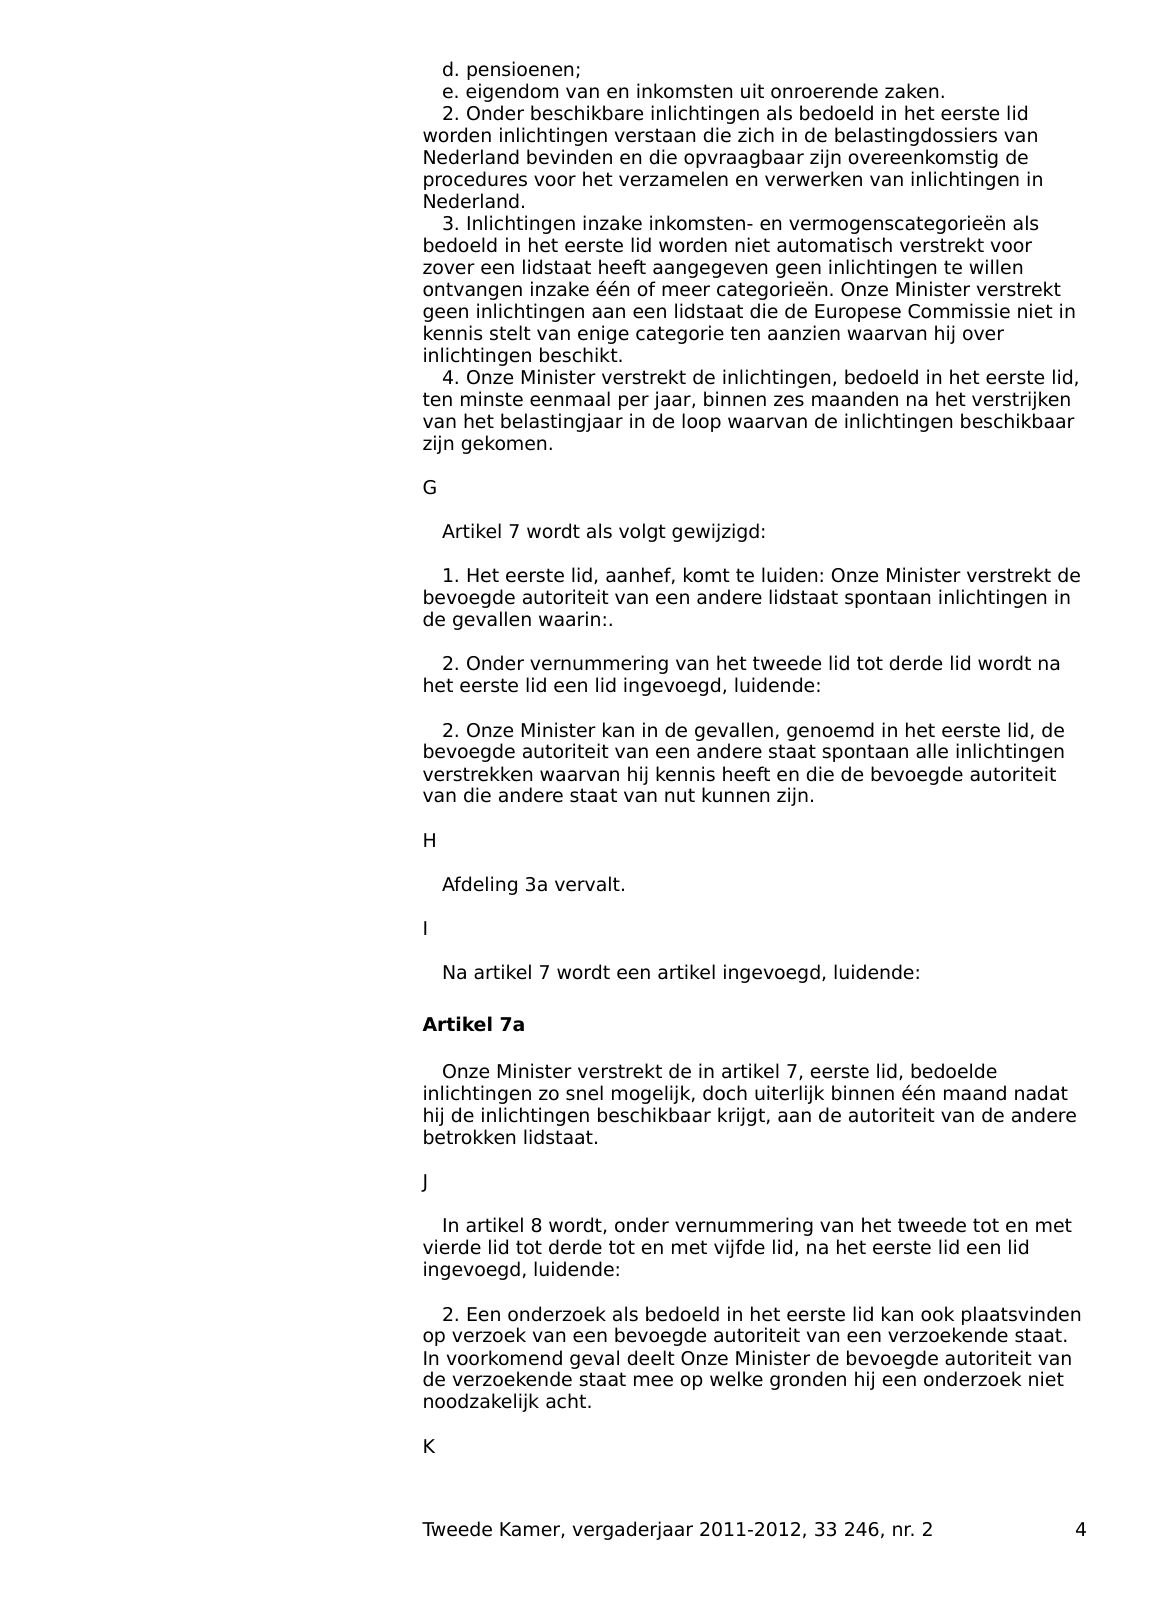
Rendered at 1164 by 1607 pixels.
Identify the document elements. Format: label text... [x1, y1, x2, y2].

text G [422, 477, 1087, 499]
text 2. Onze Minister kan in de gevallen, genoemd in het eerste lid, de bevoegde autoriteit van een andere staat spontaan alle inlichtingen verstrekken waarvan hij kennis heeft en die de bevoegde autoriteit van die andere staat van nut kunnen zijn. [422, 719, 1087, 807]
text 2. Onder beschikbare inlichtingen als bedoeld in het eerste lid worden inlichtingen verstaan die zich in de belastingdossiers van Nederland bevinden en die opvraagbaar zijn overeenkomstig de procedures voor het verzamelen en verwerken van inlichtingen in Nederland. [422, 103, 1087, 213]
text 2. Onder vernummering van het tweede lid tot derde lid wordt na het eerste lid een lid ingevoegd, luidende: [422, 653, 1087, 697]
text 1. Het eerste lid, aanhef, komt te luiden: Onze Minister verstrekt de bevoegde autoriteit van een andere lidstaat spontaan inlichtingen in de gevallen waarin:. [422, 565, 1087, 631]
subtitle Artikel 7a [422, 1014, 1087, 1036]
text J [422, 1171, 1087, 1193]
text Onze Minister verstrekt de in artikel 7, eerste lid, bedoelde inlichtingen zo snel mogelijk, doch uiterlijk binnen één maand nadat hij de inlichtingen beschikbaar krijgt, aan de autoriteit van de andere betrokken lidstaat. [422, 1061, 1087, 1149]
text I [422, 918, 1087, 940]
text Na artikel 7 wordt een artikel ingevoegd, luidende: [422, 962, 1087, 984]
text H [422, 829, 1087, 852]
text 2. Een onderzoek als bedoeld in het eerste lid kan ook plaatsvinden op verzoek van een bevoegde autoriteit van een verzoekende staat. In voorkomend geval deelt Onze Minister de bevoegde autoriteit van de verzoekende staat mee op welke gronden hij een onderzoek niet noodzakelijk acht. [422, 1303, 1087, 1413]
text K [422, 1436, 1087, 1457]
text 4. Onze Minister verstrekt de inlichtingen, bedoeld in het eerste lid, ten minste eenmaal per jaar, binnen zes maanden na het verstrijken van het belastingjaar in de loop waarvan de inlichtingen beschikbaar zijn gekomen. [422, 367, 1087, 455]
text e. eigendom van en inkomsten uit onroerende zaken. [422, 81, 1087, 103]
text Afdeling 3a vervalt. [422, 874, 1087, 896]
text Artikel 7 wordt als volgt gewijzigd: [422, 521, 1087, 543]
text 3. Inlichtingen inzake inkomsten- en vermogenscategorieën als bedoeld in het eerste lid worden niet automatisch verstrekt voor zover een lidstaat heeft aangegeven geen inlichtingen te willen ontvangen inzake één of meer categorieën. Onze Minister verstrekt geen inlichtingen aan een lidstaat die de Europese Commissie niet in kennis stelt van enige categorie ten aanzien waarvan hij over inlichtingen beschikt. [422, 213, 1087, 367]
text In artikel 8 wordt, onder vernummering van het tweede tot en met vierde lid tot derde tot en met vijfde lid, na het eerste lid een lid ingevoegd, luidende: [422, 1215, 1087, 1281]
text d. pensioenen; [422, 59, 1087, 81]
